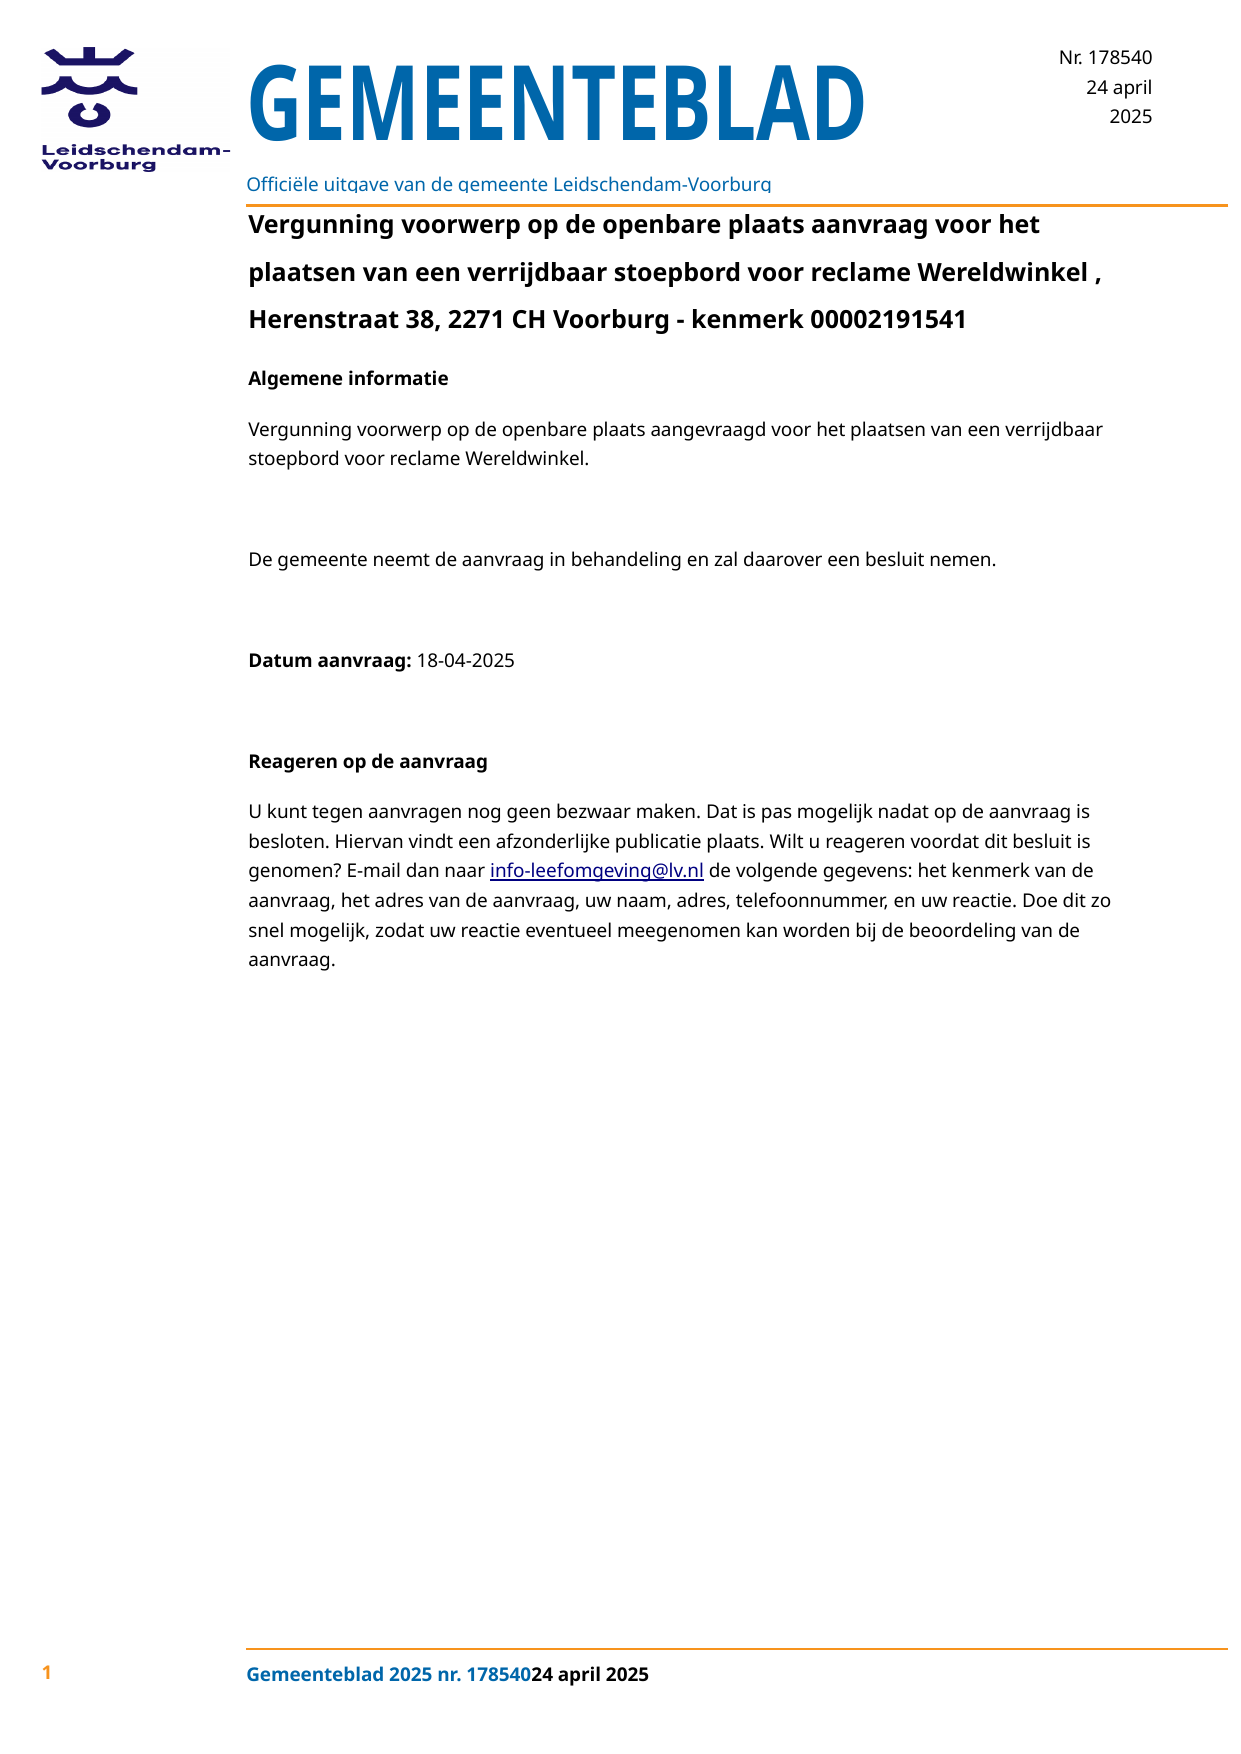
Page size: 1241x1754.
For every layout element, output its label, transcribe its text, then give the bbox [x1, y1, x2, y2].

text Datum aanvraag: 18-04-2025 [248, 647, 1152, 673]
text U kunt tegen aanvragen nog geen bezwaar maken. Dat is pas mogelijk nadat op de aanvraag is besloten. Hiervan vindt een afzonderlijke publicatie plaats. Wilt u reageren voordat dit besluit is genomen? E-mail dan naar info-leefomgeving@lv.nl de volgende gegevens: het kenmerk van de aanvraag, het adres van de aanvraag, uw naam, adres, telefoonnummer, en uw reactie. Doe dit zo snel mogelijk, zodat uw reactie eventueel meegenomen kan worden bij de beoordeling van de aanvraag. [248, 798, 1152, 972]
picture [41, 47, 231, 172]
text Reageren op de aanvraag [248, 748, 1152, 774]
text Vergunning voorwerp op de openbare plaats aanvraag voor het plaatsen van een verrijdbaar stoepbord voor reclame Wereldwinkel , Herenstraat 38, 2271 CH Voorburg - kenmerk 00002191541 [248, 207, 1152, 336]
text Algemene informatie [248, 366, 1152, 391]
text Vergunning voorwerp op de openbare plaats aangevraagd voor het plaatsen van een verrijdbaar stoepbord voor reclame Wereldwinkel. [248, 416, 1152, 471]
text De gemeente neemt de aanvraag in behandeling en zal daarover een besluit nemen. [248, 546, 1152, 572]
